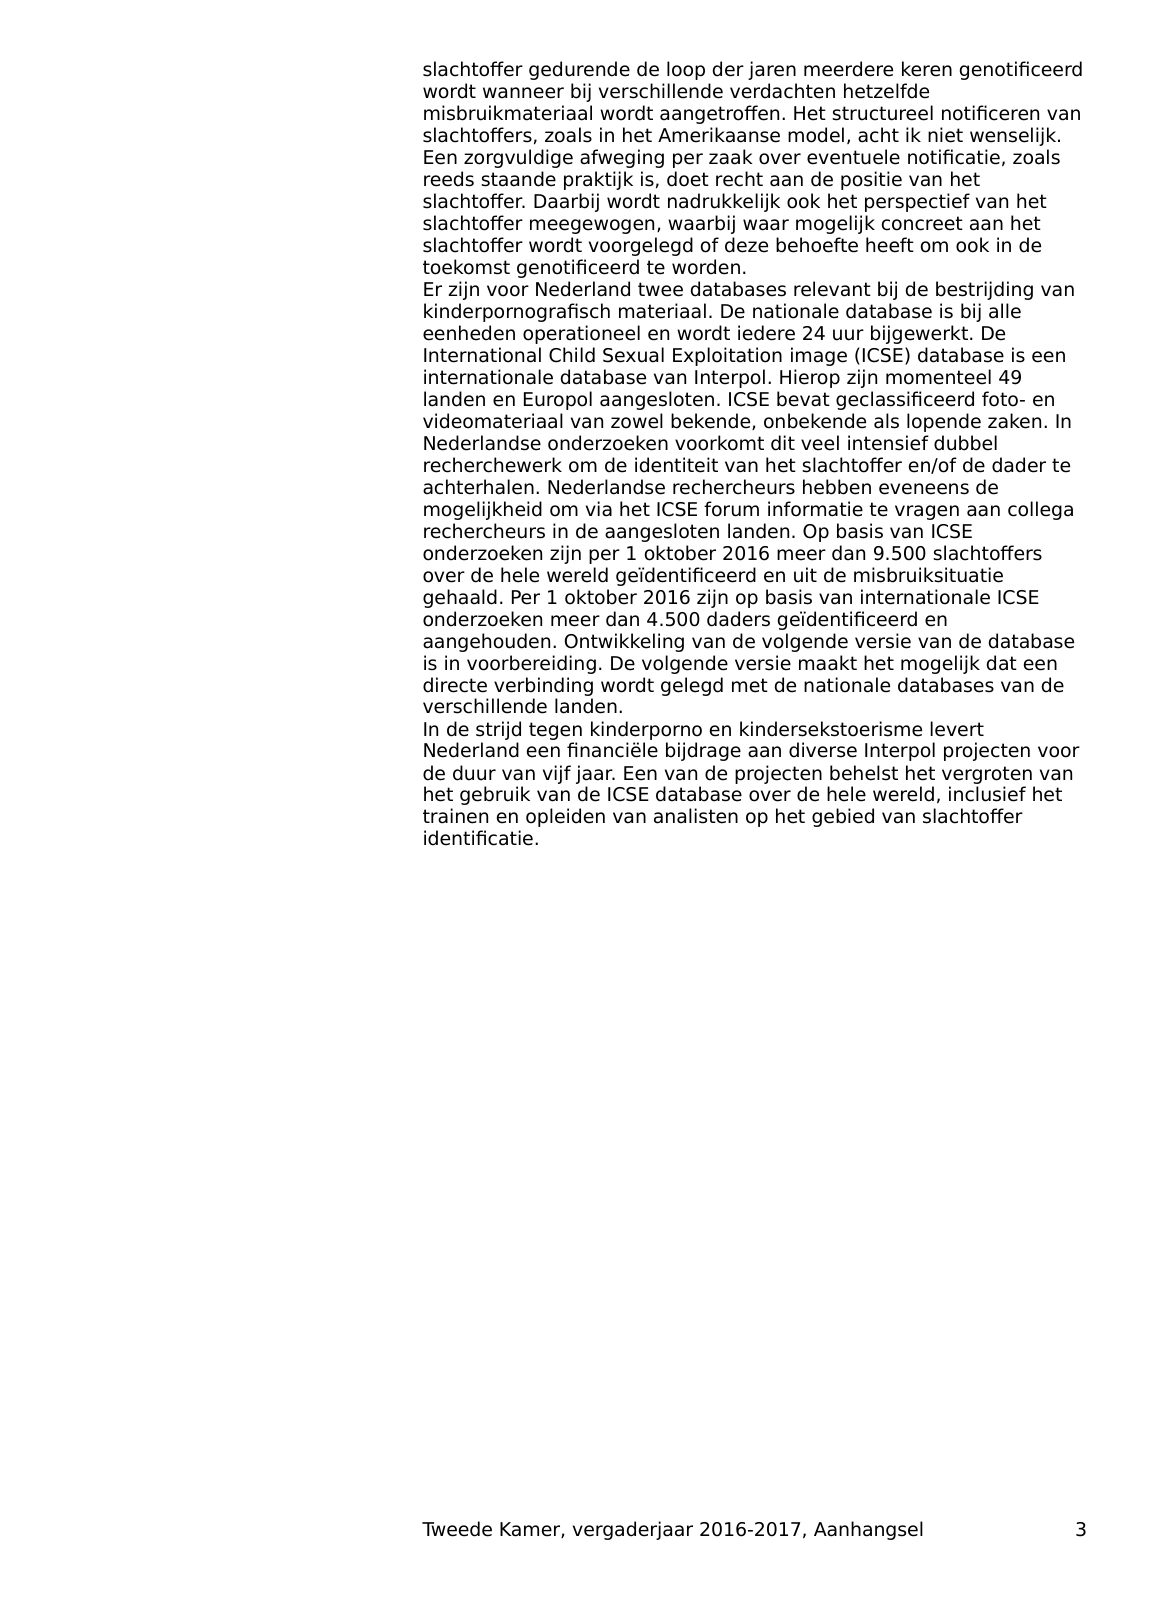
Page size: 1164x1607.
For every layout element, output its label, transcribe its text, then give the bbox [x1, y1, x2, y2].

text slachtoffer gedurende de loop der jaren meerdere keren genotificeerd wordt wanneer bij verschillende verdachten hetzelfde misbruikmateriaal wordt aangetroffen. Het structureel notificeren van slachtoffers, zoals in het Amerikaanse model, acht ik niet wenselijk. Een zorgvuldige afweging per zaak over eventuele notificatie, zoals reeds staande praktijk is, doet recht aan de positie van het slachtoffer. Daarbij wordt nadrukkelijk ook het perspectief van het slachtoffer meegewogen, waarbij waar mogelijk concreet aan het slachtoffer wordt voorgelegd of deze behoefte heeft om ook in de toekomst genotificeerd te worden. [422, 59, 1087, 279]
text In de strijd tegen kinderporno en kindersekstoerisme levert Nederland een financiële bijdrage aan diverse Interpol projecten voor de duur van vijf jaar. Een van de projecten behelst het vergroten van het gebruik van de ICSE database over de hele wereld, inclusief het trainen en opleiden van analisten op het gebied van slachtoffer identificatie. [422, 718, 1087, 850]
text Er zijn voor Nederland twee databases relevant bij de bestrijding van kinderpornografisch materiaal. De nationale database is bij alle eenheden operationeel en wordt iedere 24 uur bijgewerkt. De International Child Sexual Exploitation image (ICSE) database is een internationale database van Interpol. Hierop zijn momenteel 49 landen en Europol aangesloten. ICSE bevat geclassificeerd foto- en videomateriaal van zowel bekende, onbekende als lopende zaken. In Nederlandse onderzoeken voorkomt dit veel intensief dubbel recherchewerk om de identiteit van het slachtoffer en/of de dader te achterhalen. Nederlandse rechercheurs hebben eveneens de mogelijkheid om via het ICSE forum informatie te vragen aan collega rechercheurs in de aangesloten landen. Op basis van ICSE onderzoeken zijn per 1 oktober 2016 meer dan 9.500 slachtoffers over de hele wereld geïdentificeerd en uit de misbruiksituatie gehaald. Per 1 oktober 2016 zijn op basis van internationale ICSE onderzoeken meer dan 4.500 daders geïdentificeerd en aangehouden. Ontwikkeling van de volgende versie van de database is in voorbereiding. De volgende versie maakt het mogelijk dat een directe verbinding wordt gelegd met de nationale databases van de verschillende landen. [422, 279, 1087, 718]
